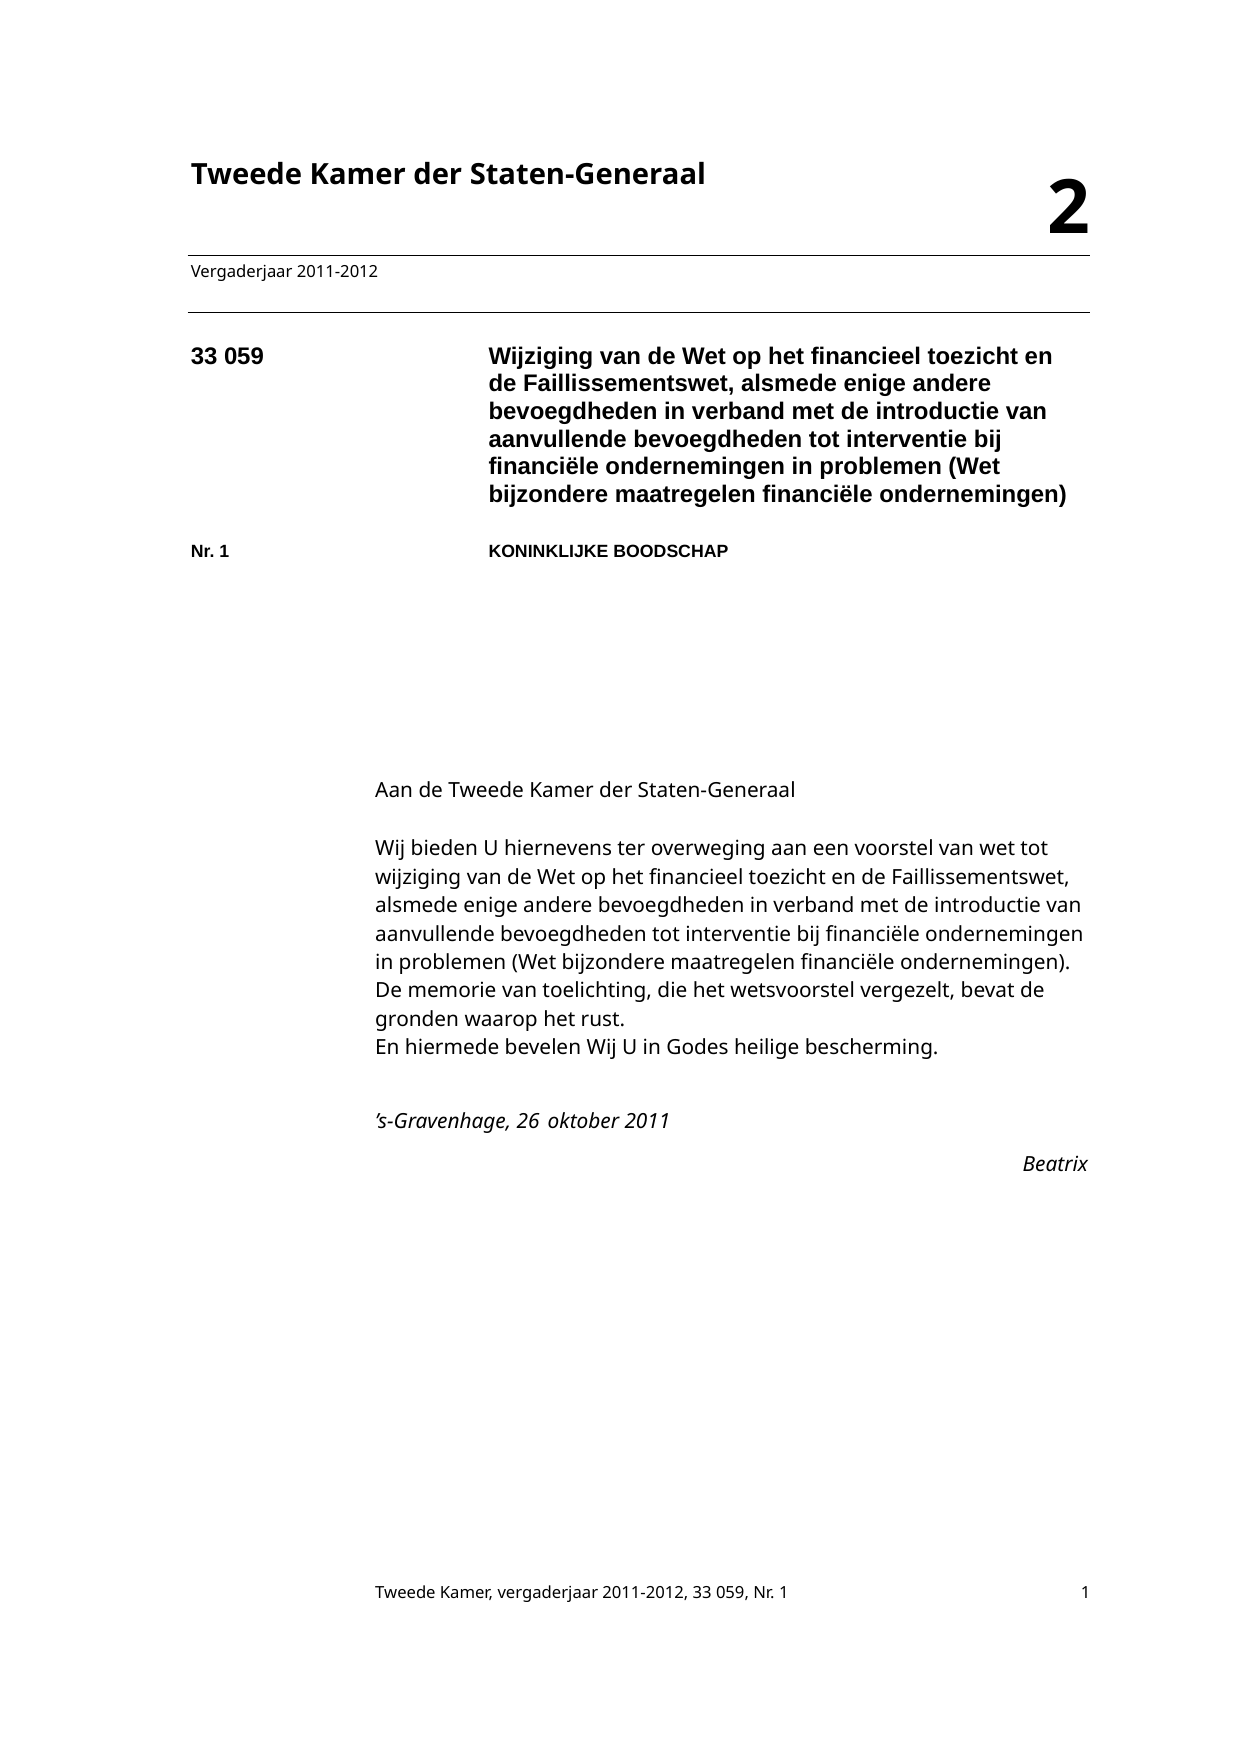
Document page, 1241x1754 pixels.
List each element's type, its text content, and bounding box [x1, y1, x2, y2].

text Aan de Tweede Kamer der Staten-Generaal [375, 775, 1090, 803]
text Wij bieden U hiernevens ter overweging aan een voorstel van wet tot wijziging van de Wet op het financieel toezicht en de Faillissementswet, alsmede enige andere bevoegdheden in verband met de introductie van aanvullende bevoegdheden tot interventie bij financiële ondernemingen in problemen (Wet bijzondere maatregelen financiële ondernemingen). [375, 833, 1090, 976]
text En hiermede bevelen Wij U in Godes heilige bescherming. [375, 1032, 1090, 1061]
table_cell 33 059 [188, 339, 485, 537]
table_cell Vergaderjaar 2011-2012 [188, 256, 485, 312]
table_cell Wijziging van de Wet op het financieel toezicht en de Faillissementswet, alsmede enige andere bevoegdheden in verband met de introductie van aanvullende bevoegdheden tot interventie bij financiële ondernemingen in problemen (Wet bijzondere maatregelen financiële ondernemingen) [485, 339, 1090, 537]
table_cell KONINKLIJKE BOODSCHAP [485, 538, 1090, 656]
table_cell [188, 313, 485, 339]
text De memorie van toelichting, die het wetsvoorstel vergezelt, bevat de gronden waarop het rust. [375, 976, 1090, 1032]
table_header Tweede Kamer der Staten-Generaal [188, 150, 909, 255]
table_cell Nr. 1 [188, 538, 485, 656]
table_cell [485, 256, 1090, 312]
table_header 2 [910, 150, 1090, 255]
text ’s-Gravenhage, 26 oktober 2011 [375, 1106, 1090, 1134]
text Beatrix [375, 1149, 1090, 1178]
table_cell [485, 313, 1090, 339]
